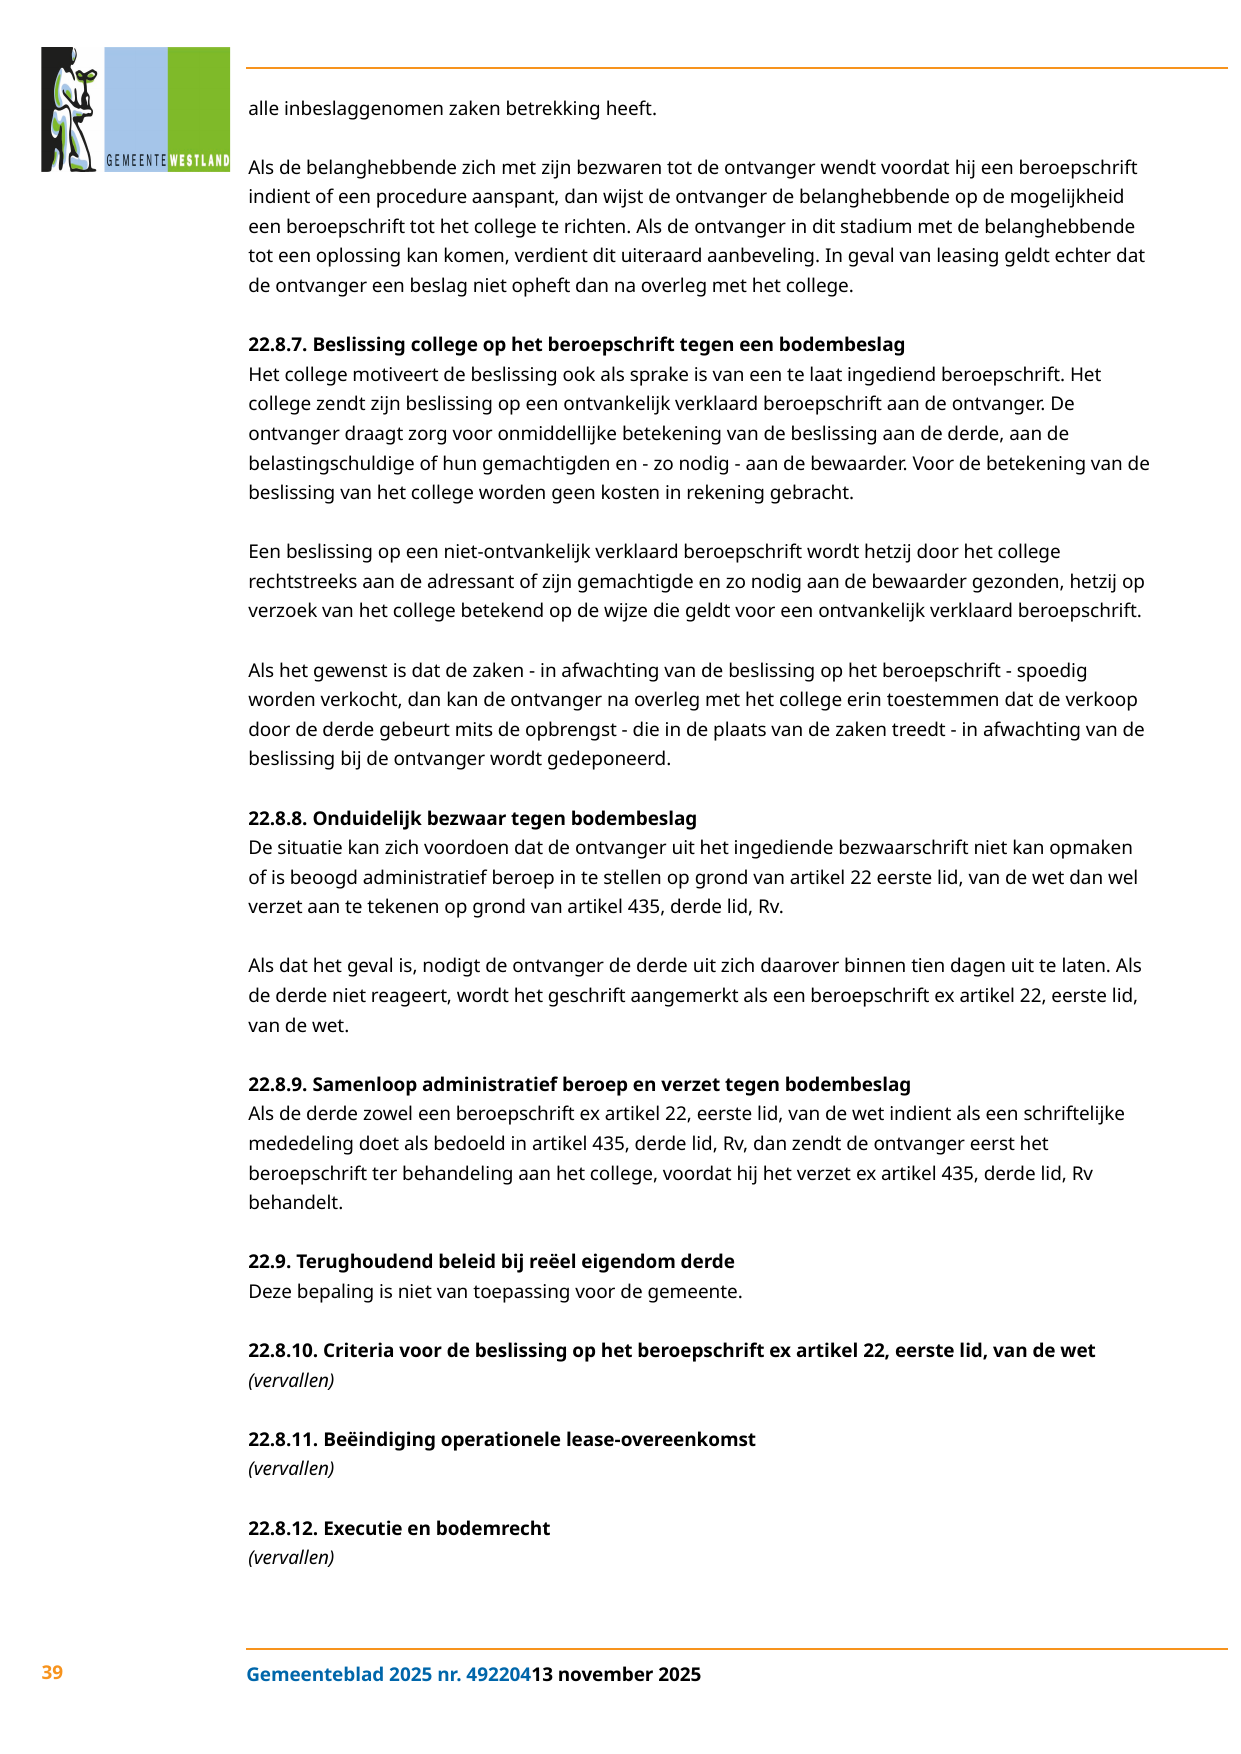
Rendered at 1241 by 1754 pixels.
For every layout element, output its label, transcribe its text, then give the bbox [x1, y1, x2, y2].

text alle inbeslaggenomen zaken betrekking heeft. [248, 95, 1152, 121]
text Een beslissing op een niet-ontvankelijk verklaard beroepschrift wordt hetzij door het college rechtstreeks aan de adressant of zijn gemachtigde en zo nodig aan de bewaarder gezonden, hetzij op verzoek van het college betekend op de wijze die geldt voor een ontvankelijk verklaard beroepschrift. [248, 538, 1152, 623]
text Als het gewenst is dat de zaken - in afwachting van de beslissing op het beroepschrift - spoedig worden verkocht, dan kan de ontvanger na overleg met het college erin toestemmen dat de verkoop door de derde gebeurt mits de opbrengst - die in de plaats van de zaken treedt - in afwachting van de beslissing bij de ontvanger wordt gedeponeerd. [248, 657, 1152, 771]
text 22.8.7. Beslissing college op het beroepschrift tegen een bodembeslag [248, 331, 1152, 357]
text 22.8.11. Beëindiging operationele lease-overeenkomst [248, 1426, 1152, 1452]
text De situatie kan zich voordoen dat de ontvanger uit het ingediende bezwaarschrift niet kan opmaken of is beoogd administratief beroep in te stellen op grond van artikel 22 eerste lid, van de wet dan wel verzet aan te tekenen op grond van artikel 435, derde lid, Rv. [248, 834, 1152, 919]
text (vervallen) [248, 1456, 1152, 1481]
text 22.9. Terughoudend beleid bij reëel eigendom derde [248, 1248, 1152, 1274]
text 22.8.8. Onduidelijk bezwaar tegen bodembeslag [248, 805, 1152, 831]
text (vervallen) [248, 1544, 1152, 1570]
picture [41, 47, 231, 172]
text Deze bepaling is niet van toepassing voor de gemeente. [248, 1278, 1152, 1304]
text 22.8.12. Executie en bodemrecht [248, 1515, 1152, 1541]
text 22.8.9. Samenloop administratief beroep en verzet tegen bodembeslag [248, 1071, 1152, 1097]
text Als de derde zowel een beroepschrift ex artikel 22, eerste lid, van de wet indient als een schriftelijke mededeling doet als bedoeld in artikel 435, derde lid, Rv, dan zendt de ontvanger eerst het beroepschrift ter behandeling aan het college, voordat hij het verzet ex artikel 435, derde lid, Rv behandelt. [248, 1101, 1152, 1215]
text Als dat het geval is, nodigt de ontvanger de derde uit zich daarover binnen tien dagen uit te laten. Als de derde niet reageert, wordt het geschrift aangemerkt als een beroepschrift ex artikel 22, eerste lid, van de wet. [248, 953, 1152, 1038]
text Als de belanghebbende zich met zijn bezwaren tot de ontvanger wendt voordat hij een beroepschrift indient of een procedure aanspant, dan wijst de ontvanger de belanghebbende op de mogelijkheid een beroepschrift tot het college te richten. Als de ontvanger in dit stadium met de belanghebbende tot een oplossing kan komen, verdient dit uiteraard aanbeveling. In geval van leasing geldt echter dat de ontvanger een beslag niet opheft dan na overleg met het college. [248, 154, 1152, 298]
text (vervallen) [248, 1367, 1152, 1393]
text Het college motiveert de beslissing ook als sprake is van een te laat ingediend beroepschrift. Het college zendt zijn beslissing op een ontvankelijk verklaard beroepschrift aan de ontvanger. De ontvanger draagt zorg voor onmiddellijke betekening van de beslissing aan de derde, aan de belastingschuldige of hun gemachtigden en - zo nodig - aan de bewaarder. Voor de betekening van de beslissing van het college worden geen kosten in rekening gebracht. [248, 361, 1152, 505]
text 22.8.10. Criteria voor de beslissing op het beroepschrift ex artikel 22, eerste lid, van de wet [248, 1337, 1152, 1363]
